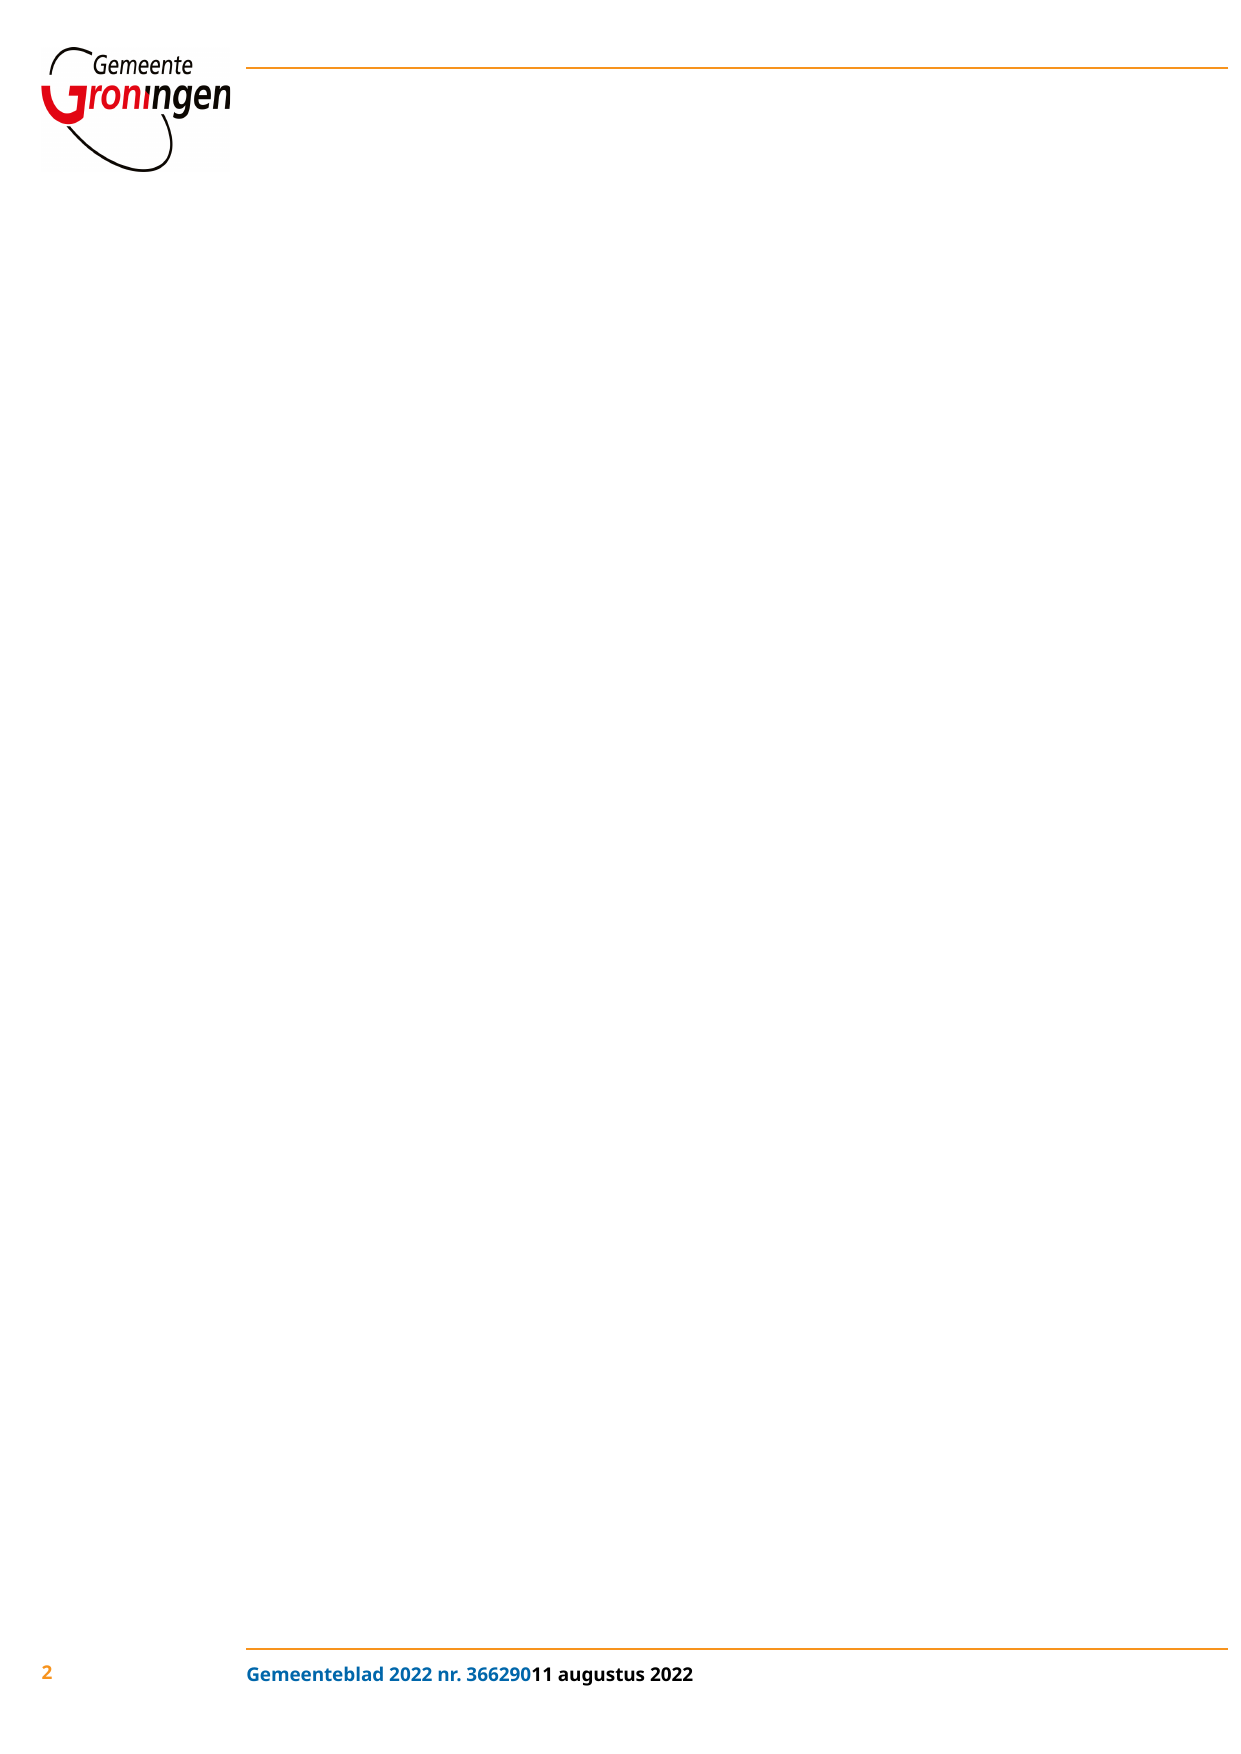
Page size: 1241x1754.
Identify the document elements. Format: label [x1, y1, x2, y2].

picture [41, 47, 231, 172]
